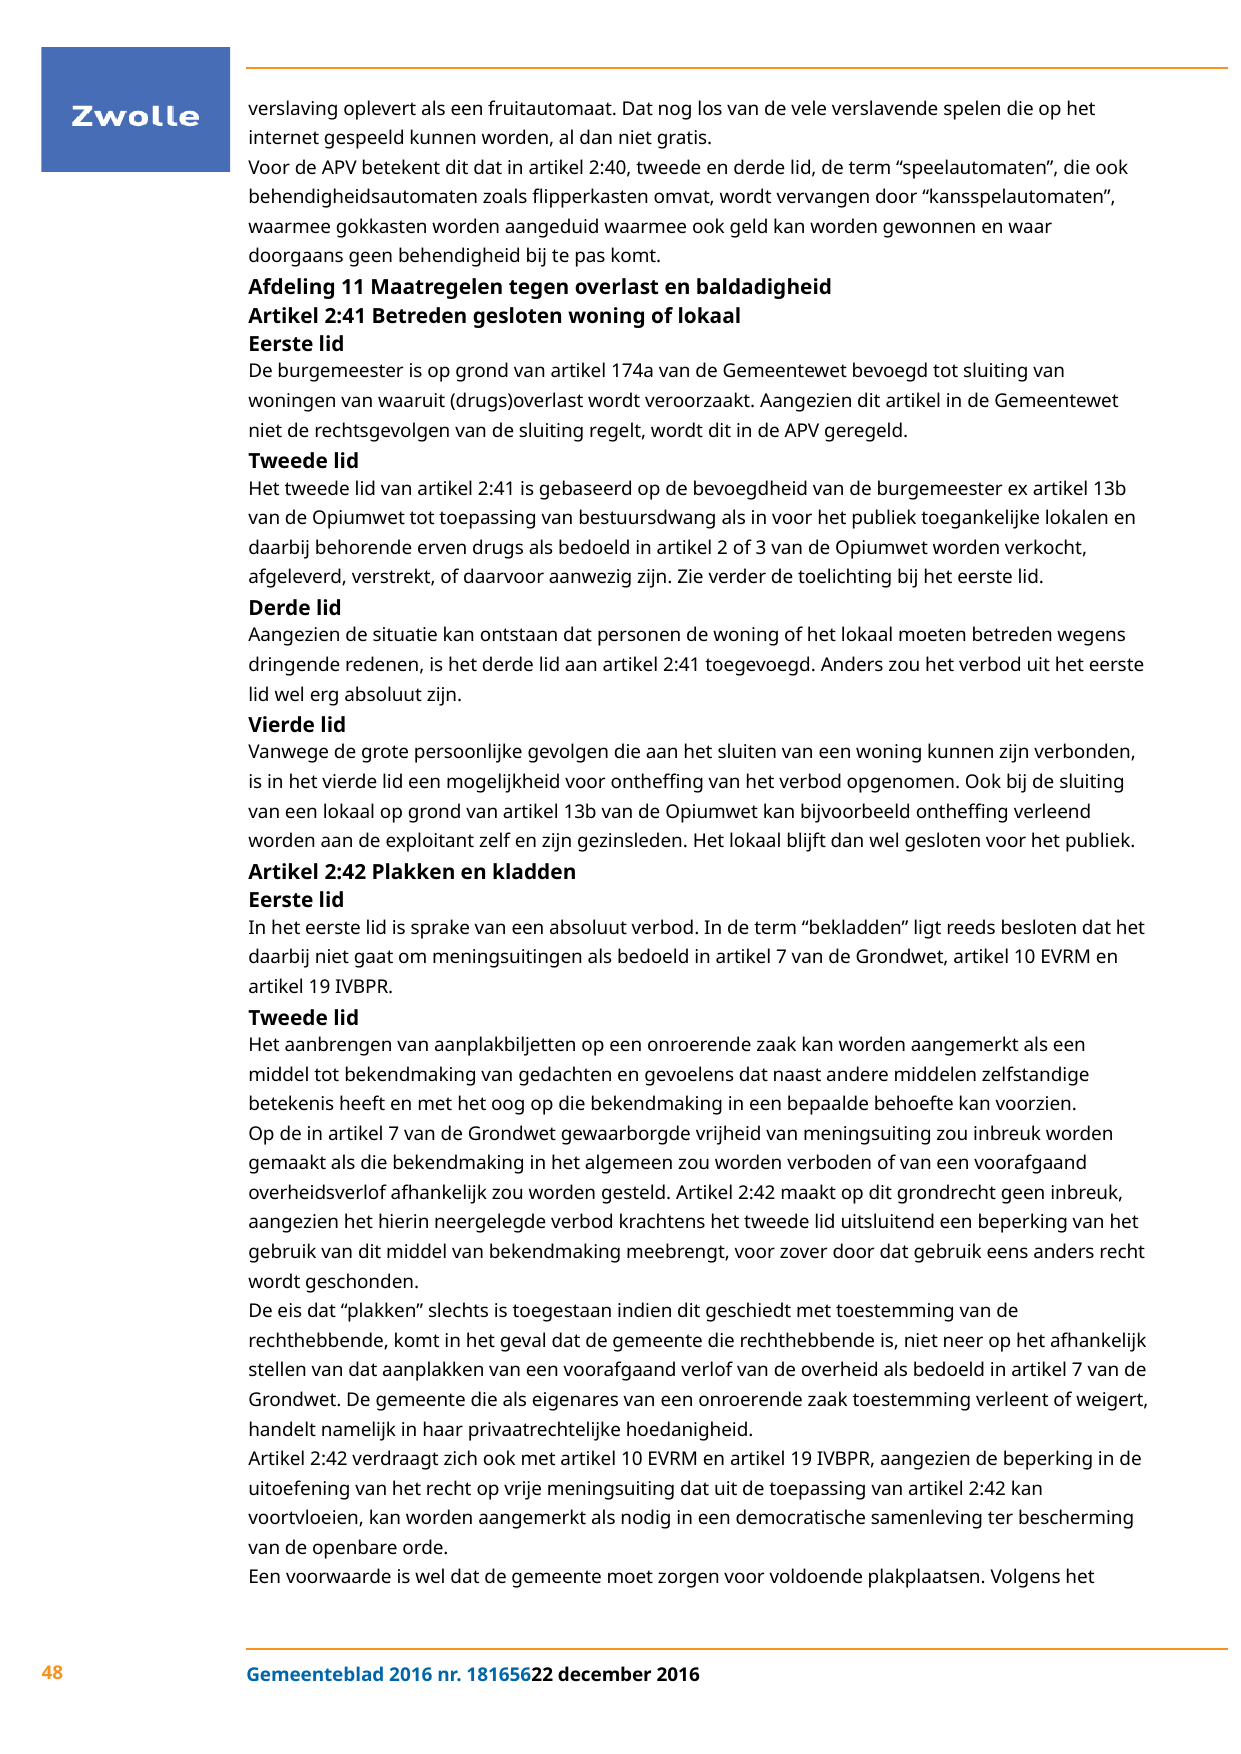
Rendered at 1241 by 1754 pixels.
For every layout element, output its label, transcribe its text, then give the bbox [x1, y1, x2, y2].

text Artikel 2:42 Plakken en kladden [248, 857, 1152, 886]
text Eerste lid [248, 329, 1152, 358]
text Op de in artikel 7 van de Grondwet gewaarborgde vrijheid van meningsuiting zou inbreuk worden gemaakt als die bekendmaking in het algemeen zou worden verboden of van een voorafgaand overheidsverlof afhankelijk zou worden gesteld. Artikel 2:42 maakt op dit grondrecht geen inbreuk, aangezien het hierin neergelegde verbod krachtens het tweede lid uitsluitend een beperking van het gebruik van dit middel van bekendmaking meebrengt, voor zover door dat gebruik eens anders recht wordt geschonden. [248, 1120, 1152, 1293]
text Tweede lid [248, 446, 1152, 475]
text In het eerste lid is sprake van een absoluut verbod. In de term “bekladden” ligt reeds besloten dat het daarbij niet gaat om meningsuitingen als bedoeld in artikel 7 van de Grondwet, artikel 10 EVRM en artikel 19 IVBPR. [248, 914, 1152, 999]
text Eerste lid [248, 886, 1152, 914]
text verslaving oplevert als een fruitautomaat. Dat nog los van de vele verslavende spelen die op het internet gespeeld kunnen worden, al dan niet gratis. [248, 95, 1152, 150]
text Aangezien de situatie kan ontstaan dat personen de woning of het lokaal moeten betreden wegens dringende redenen, is het derde lid aan artikel 2:41 toegevoegd. Anders zou het verbod uit het eerste lid wel erg absoluut zijn. [248, 622, 1152, 706]
text Artikel 2:42 verdraagt zich ook met artikel 10 EVRM en artikel 19 IVBPR, aangezien de beperking in de uitoefening van het recht op vrije meningsuiting dat uit de toepassing van artikel 2:42 kan voortvloeien, kan worden aangemerkt als nodig in een democratische samenleving ter bescherming van de openbare orde. [248, 1445, 1152, 1560]
picture [41, 47, 231, 172]
text Afdeling 11 Maatregelen tegen overlast en baldadigheid [248, 272, 1152, 301]
text Vierde lid [248, 710, 1152, 739]
text De eis dat “plakken” slechts is toegestaan indien dit geschiedt met toestemming van de rechthebbende, komt in het geval dat de gemeente die rechthebbende is, niet neer op het afhankelijk stellen van dat aanplakken van een voorafgaand verlof van de overheid als bedoeld in artikel 7 van de Grondwet. De gemeente die als eigenares van een onroerende zaak toestemming verleent of weigert, handelt namelijk in haar privaatrechtelijke hoedanigheid. [248, 1297, 1152, 1441]
text Een voorwaarde is wel dat de gemeente moet zorgen voor voldoende plakplaatsen. Volgens het [248, 1564, 1152, 1589]
text Artikel 2:41 Betreden gesloten woning of lokaal [248, 301, 1152, 329]
text Het aanbrengen van aanplakbiljetten op een onroerende zaak kan worden aangemerkt als een middel tot bekendmaking van gedachten en gevoelens dat naast andere middelen zelfstandige betekenis heeft en met het oog op die bekendmaking in een bepaalde behoefte kan voorzien. [248, 1031, 1152, 1116]
text Tweede lid [248, 1003, 1152, 1031]
text De burgemeester is op grond van artikel 174a van de Gemeentewet bevoegd tot sluiting van woningen van waaruit (drugs)overlast wordt veroorzaakt. Aangezien dit artikel in de Gemeentewet niet de rechtsgevolgen van de sluiting regelt, wordt dit in de APV geregeld. [248, 358, 1152, 442]
text Voor de APV betekent dit dat in artikel 2:40, tweede en derde lid, de term “speelautomaten”, die ook behendigheidsautomaten zoals flipperkasten omvat, wordt vervangen door “kansspelautomaten”, waarmee gokkasten worden aangeduid waarmee ook geld kan worden gewonnen en waar doorgaans geen behendigheid bij te pas komt. [248, 154, 1152, 268]
text Derde lid [248, 593, 1152, 622]
text Het tweede lid van artikel 2:41 is gebaseerd op de bevoegdheid van de burgemeester ex artikel 13b van de Opiumwet tot toepassing van bestuursdwang als in voor het publiek toegankelijke lokalen en daarbij behorende erven drugs als bedoeld in artikel 2 of 3 van de Opiumwet worden verkocht, afgeleverd, verstrekt, of daarvoor aanwezig zijn. Zie verder de toelichting bij het eerste lid. [248, 475, 1152, 589]
text Vanwege de grote persoonlijke gevolgen die aan het sluiten van een woning kunnen zijn verbonden, is in het vierde lid een mogelijkheid voor ontheffing van het verbod opgenomen. Ook bij de sluiting van een lokaal op grond van artikel 13b van de Opiumwet kan bijvoorbeeld ontheffing verleend worden aan de exploitant zelf en zijn gezinsleden. Het lokaal blijft dan wel gesloten voor het publiek. [248, 739, 1152, 853]
